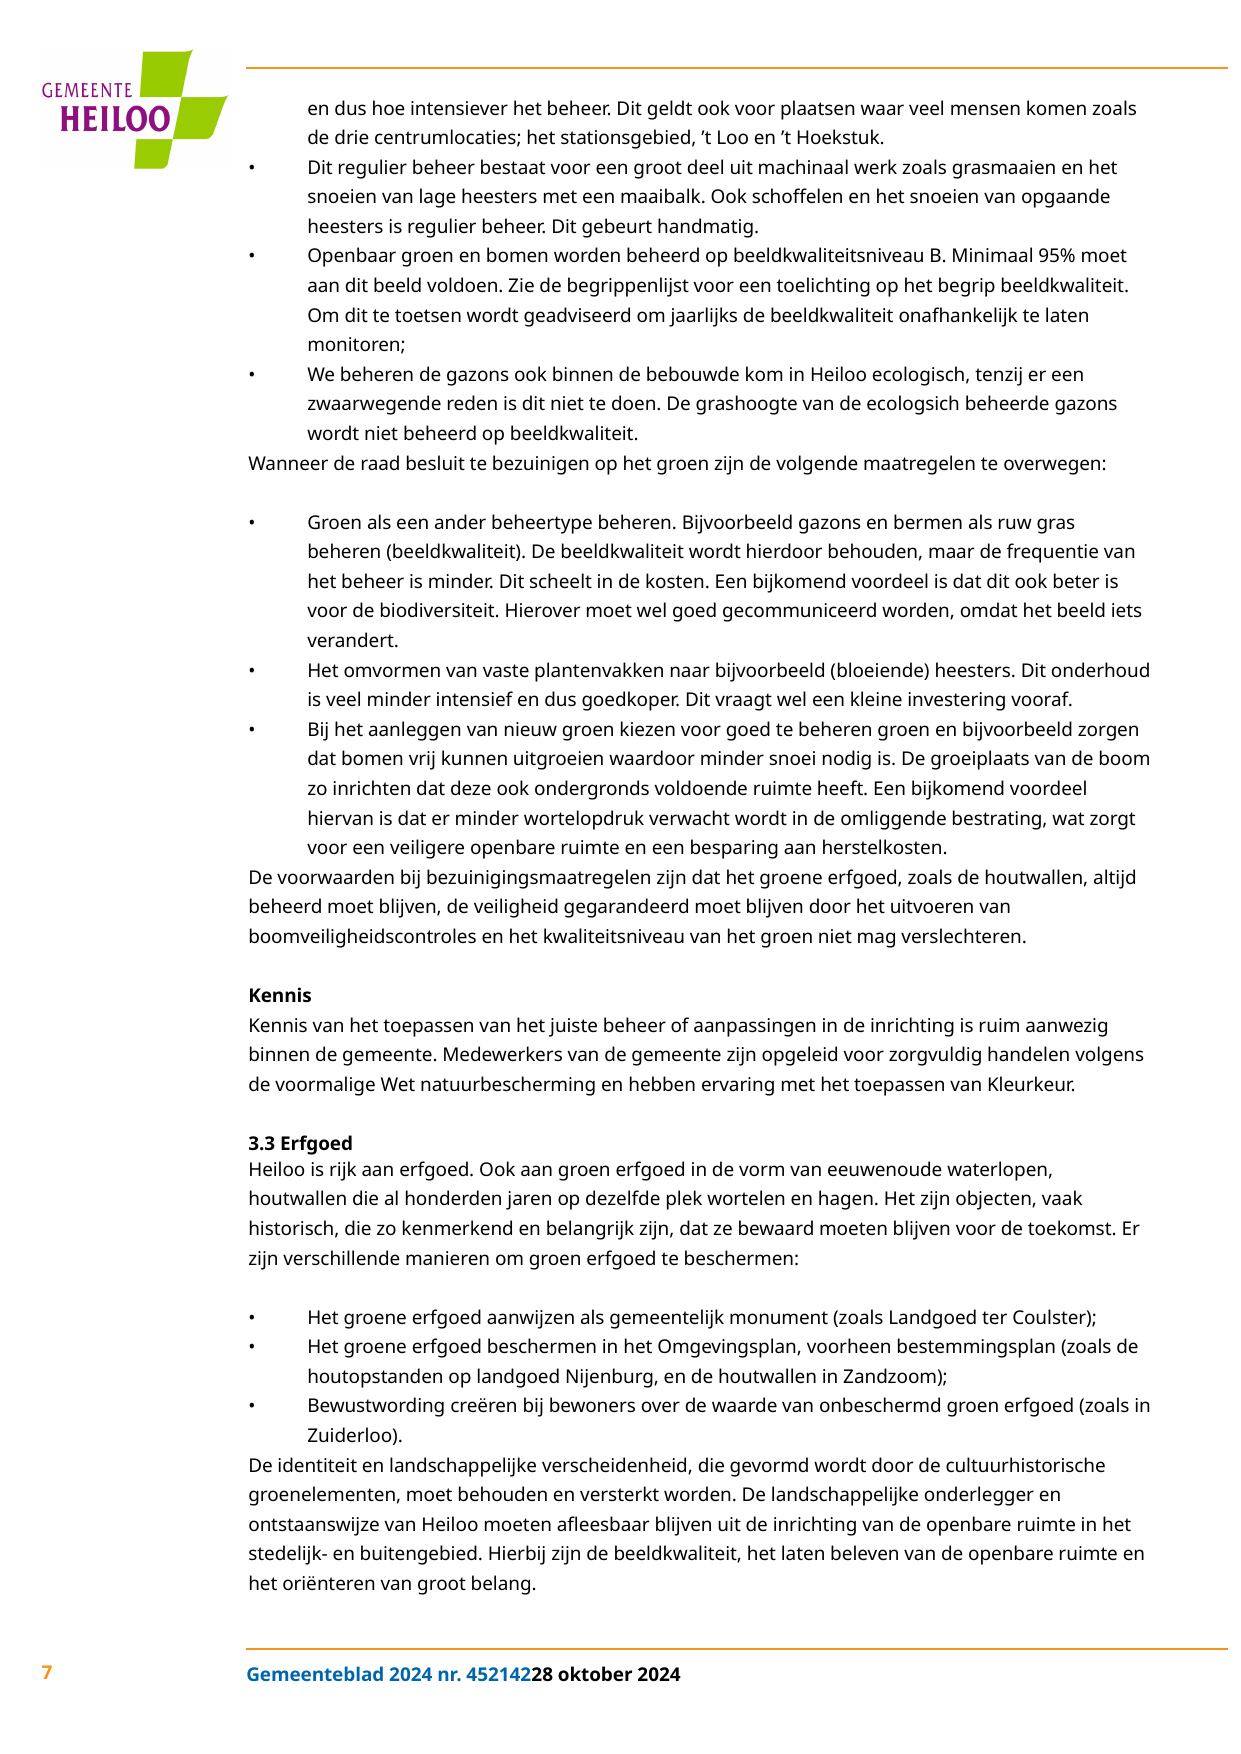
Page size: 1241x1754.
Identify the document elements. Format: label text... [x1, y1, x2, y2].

list Het groene erfgoed aanwijzen als gemeentelijk monument (zoals Landgoed ter Coulster); [248, 1304, 1152, 1329]
text De voorwaarden bij bezuinigingsmaatregelen zijn dat het groene erfgoed, zoals de houtwallen, altijd beheerd moet blijven, de veiligheid gegarandeerd moet blijven door het uitvoeren van boomveiligheidscontroles en het kwaliteitsniveau van het groen niet mag verslechteren. [248, 864, 1152, 949]
text Heiloo is rijk aan erfgoed. Ook aan groen erfgoed in de vorm van eeuwenoude waterlopen, houtwallen die al honderden jaren op dezelfde plek wortelen en hagen. Het zijn objecten, vaak historisch, die zo kenmerkend en belangrijk zijn, dat ze bewaard moeten blijven voor de toekomst. Er zijn verschillende manieren om groen erfgoed te beschermen: [248, 1156, 1152, 1270]
list Bij het aanleggen van nieuw groen kiezen voor goed te beheren groen en bijvoorbeeld zorgen dat bomen vrij kunnen uitgroeien waardoor minder snoei nodig is. De groeiplaats van de boom zo inrichten dat deze ook ondergronds voldoende ruimte heeft. Een bijkomend voordeel hiervan is dat er minder wortelopdruk verwacht wordt in de omliggende bestrating, wat zorgt voor een veiligere openbare ruimte en een besparing aan herstelkosten. [248, 716, 1152, 860]
list Openbaar groen en bomen worden beheerd op beeldkwaliteitsniveau B. Minimaal 95% moet aan dit beeld voldoen. Zie de begrippenlijst voor een toelichting op het begrip beeldkwaliteit. Om dit te toetsen wordt geadviseerd om jaarlijks de beeldkwaliteit onafhankelijk te laten monitoren; [248, 243, 1152, 357]
list Groen als een ander beheertype beheren. Bijvoorbeeld gazons en bermen als ruw gras beheren (beeldkwaliteit). De beeldkwaliteit wordt hierdoor behouden, maar de frequentie van het beheer is minder. Dit scheelt in de kosten. Een bijkomend voordeel is dat dit ook beter is voor de biodiversiteit. Hierover moet wel goed gecommuniceerd worden, omdat het beeld iets verandert. [248, 509, 1152, 653]
list en dus hoe intensiever het beheer. Dit geldt ook voor plaatsen waar veel mensen komen zoals de drie centrumlocaties; het stationsgebied, ’t Loo en ’t Hoekstuk. [248, 95, 1152, 150]
text De identiteit en landschappelijke verscheidenheid, die gevormd wordt door de cultuurhistorische groenelementen, moet behouden en versterkt worden. De landschappelijke onderlegger en ontstaanswijze van Heiloo moeten afleesbaar blijven uit de inrichting van de openbare ruimte in het stedelijk- en buitengebied. Hierbij zijn de beeldkwaliteit, het laten beleven van de openbare ruimte en het oriënteren van groot belang. [248, 1452, 1152, 1596]
text Kennis [248, 982, 1152, 1008]
list Bewustwording creëren bij bewoners over de waarde van onbeschermd groen erfgoed (zoals in Zuiderloo). [248, 1393, 1152, 1448]
picture [41, 47, 231, 172]
text 3.3 Erfgoed [248, 1130, 1152, 1156]
text Wanneer de raad besluit te bezuinigen op het groen zijn de volgende maatregelen te overwegen: [248, 450, 1152, 476]
list We beheren de gazons ook binnen de bebouwde kom in Heiloo ecologisch, tenzij er een zwaarwegende reden is dit niet te doen. De grashoogte van de ecologsich beheerde gazons wordt niet beheerd op beeldkwaliteit. [248, 361, 1152, 446]
list Het groene erfgoed beschermen in het Omgevingsplan, voorheen bestemmingsplan (zoals de houtopstanden op landgoed Nijenburg, en de houtwallen in Zandzoom); [248, 1333, 1152, 1389]
list Dit regulier beheer bestaat voor een groot deel uit machinaal werk zoals grasmaaien en het snoeien van lage heesters met een maaibalk. Ook schoffelen en het snoeien van opgaande heesters is regulier beheer. Dit gebeurt handmatig. [248, 154, 1152, 239]
list Het omvormen van vaste plantenvakken naar bijvoorbeeld (bloeiende) heesters. Dit onderhoud is veel minder intensief en dus goedkoper. Dit vraagt wel een kleine investering vooraf. [248, 657, 1152, 712]
text Kennis van het toepassen van het juiste beheer of aanpassingen in de inrichting is ruim aanwezig binnen de gemeente. Medewerkers van de gemeente zijn opgeleid voor zorgvuldig handelen volgens de voormalige Wet natuurbescherming en hebben ervaring met het toepassen van Kleurkeur. [248, 1012, 1152, 1097]
